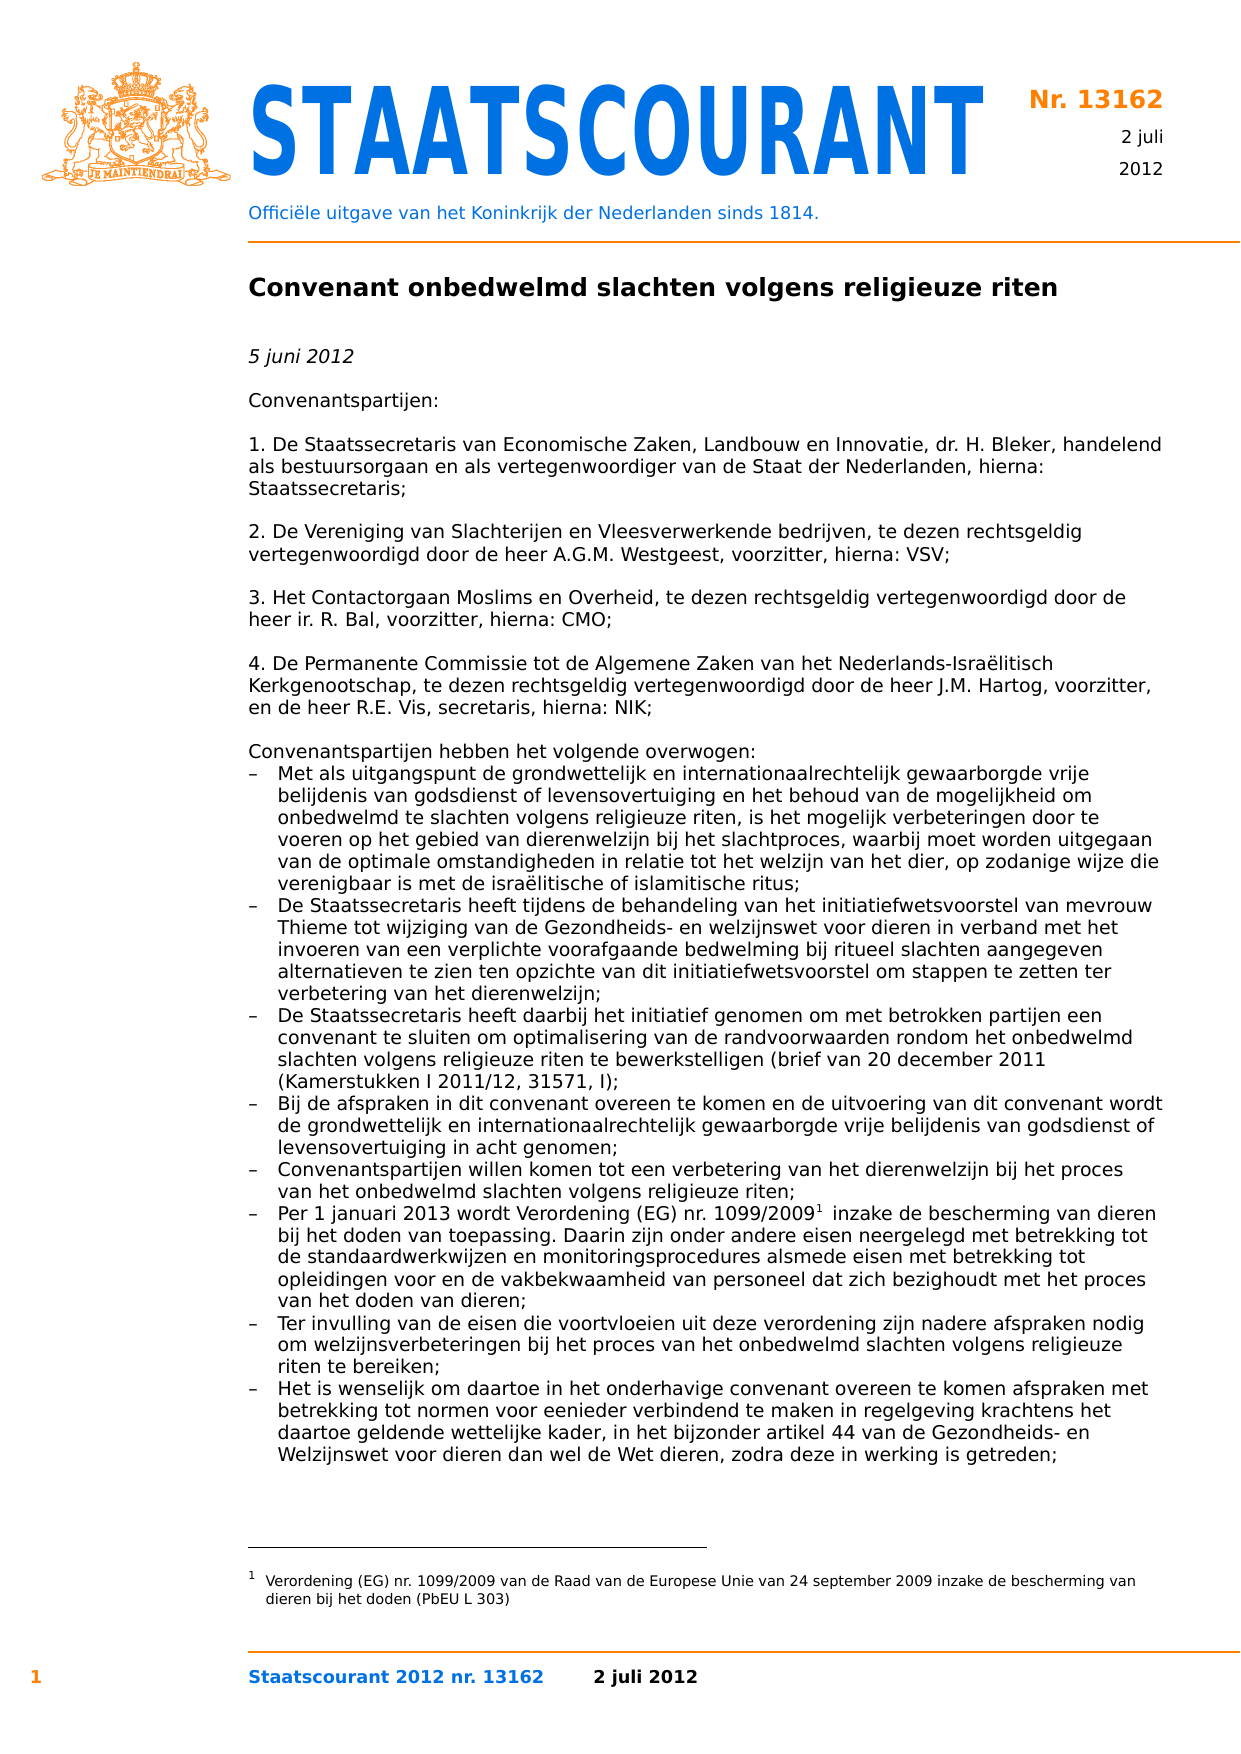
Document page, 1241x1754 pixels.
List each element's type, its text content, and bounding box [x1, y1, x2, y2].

table_cell 2 juli [998, 121, 1240, 153]
text 5 juni 2012 [248, 346, 1163, 368]
text – Per 1 januari 2013 wordt Verordening (EG) nr. 1099/2009 inzake de bescherming van dieren bij het doden van toepassing. Daarin zijn onder andere eisen neergelegd met betrekking tot de standaardwerkwijzen en monitoringsprocedures alsmede eisen met betrekking tot opleidingen voor en de vakbekwaamheid van personeel dat zich bezighoudt met het proces van het doden van dieren; [248, 1202, 1163, 1312]
table_cell Officiële uitgave van het Koninkrijk der Nederlanden sinds 1814. [248, 203, 1240, 241]
text 1. De Staatssecretaris van Economische Zaken, Landbouw en Innovatie, dr. H. Bleker, handelend als bestuursorgaan en als vertegenwoordiger van de Staat der Nederlanden, hierna: Staatssecretaris; [248, 434, 1163, 499]
text 3. Het Contactorgaan Moslims en Overheid, te dezen rechtsgeldig vertegenwoordigd door de heer ir. R. Bal, voorzitter, hierna: CMO; [248, 587, 1163, 631]
text 2. De Vereniging van Slachterijen en Vleesverwerkende bedrijven, te dezen rechtsgeldig vertegenwoordigd door de heer A.G.M. Westgeest, voorzitter, hierna: VSV; [248, 521, 1163, 565]
text Verordening (EG) nr. 1099/2009 van de Raad van de Europese Unie van 24 september 2009 inzake de bescherming van dieren bij het doden (PbEU L 303) [248, 1569, 1163, 1608]
table_header Nr. 13162 [998, 62, 1240, 121]
text – Ter invulling van de eisen die voortvloeien uit deze verordening zijn nadere afspraken nodig om welzijnsverbeteringen bij het proces van het onbedwelmd slachten volgens religieuze riten te bereiken; [248, 1312, 1163, 1378]
text – Met als uitgangspunt de grondwettelijk en internationaalrechtelijk gewaarborgde vrije belijdenis van godsdienst of levensovertuiging en het behoud van de mogelijkheid om onbedwelmd te slachten volgens religieuze riten, is het mogelijk verbeteringen door te voeren op het gebied van dierenwelzijn bij het slachtproces, waarbij moet worden uitgegaan van de optimale omstandigheden in relatie tot het welzijn van het dier, op zodanige wijze die verenigbaar is met de israëlitische of islamitische ritus; [248, 763, 1163, 895]
text – Het is wenselijk om daartoe in het onderhavige convenant overeen te komen afspraken met betrekking tot normen voor eenieder verbindend te maken in regelgeving krachtens het daartoe geldende wettelijke kader, in het bijzonder artikel 44 van de Gezondheids- en Welzijnswet voor dieren dan wel de Wet dieren, zodra deze in werking is getreden; [248, 1378, 1163, 1466]
text 4. De Permanente Commissie tot de Algemene Zaken van het Nederlands-Israëlitisch Kerkgenootschap, te dezen rechtsgeldig vertegenwoordigd door de heer J.M. Hartog, voorzitter, en de heer R.E. Vis, secretaris, hierna: NIK; [248, 653, 1163, 719]
table_header [25, 62, 248, 241]
table_header STAATSCOURANT [248, 62, 998, 203]
picture [41, 62, 231, 186]
subtitle Convenant onbedwelmd slachten volgens religieuze riten [248, 273, 1163, 302]
text – Bij de afspraken in dit convenant overeen te komen en de uitvoering van dit convenant wordt de grondwettelijk en internationaalrechtelijk gewaarborgde vrije belijdenis van godsdienst of levensovertuiging in acht genomen; [248, 1093, 1163, 1158]
table_cell 2012 [998, 153, 1240, 203]
text – De Staatssecretaris heeft tijdens de behandeling van het initiatiefwetsvoorstel van mevrouw Thieme tot wijziging van de Gezondheids- en welzijnswet voor dieren in verband met het invoeren van een verplichte voorafgaande bedwelming bij ritueel slachten aangegeven alternatieven te zien ten opzichte van dit initiatiefwetsvoorstel om stappen te zetten ter verbetering van het dierenwelzijn; [248, 895, 1163, 1005]
text – Convenantspartijen willen komen tot een verbetering van het dierenwelzijn bij het proces van het onbedwelmd slachten volgens religieuze riten; [248, 1158, 1163, 1202]
text Convenantspartijen: [248, 390, 1163, 412]
text Convenantspartijen hebben het volgende overwogen: [248, 741, 1163, 763]
text – De Staatssecretaris heeft daarbij het initiatief genomen om met betrokken partijen een convenant te sluiten om optimalisering van de randvoorwaarden rondom het onbedwelmd slachten volgens religieuze riten te bewerkstelligen (brief van 20 december 2011 (Kamerstukken I 2011/12, 31571, I); [248, 1005, 1163, 1093]
